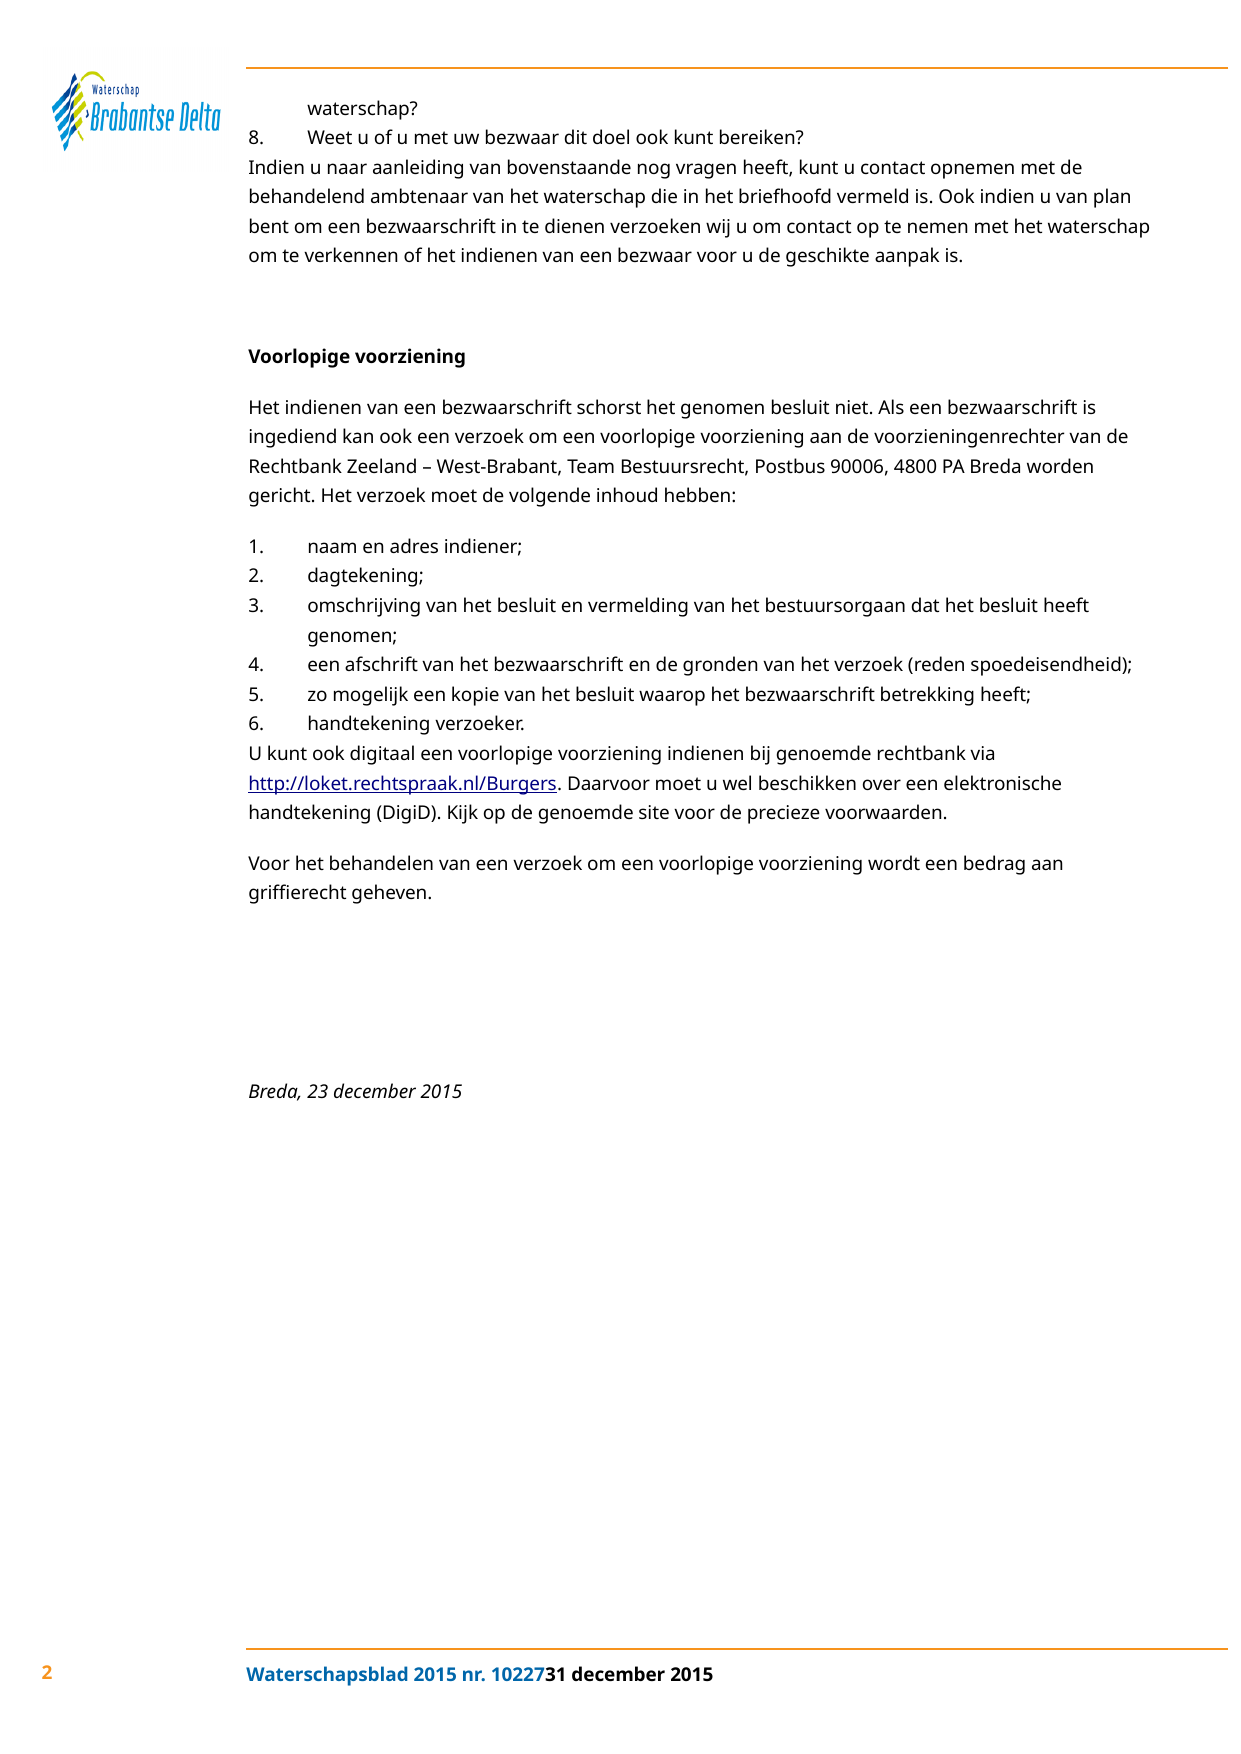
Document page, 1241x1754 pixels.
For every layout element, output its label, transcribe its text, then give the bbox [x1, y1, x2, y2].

list omschrijving van het besluit en vermelding van het bestuursorgaan dat het besluit heeft genomen; [248, 592, 1152, 648]
list handtekening verzoeker. [248, 711, 1152, 736]
text Indien u naar aanleiding van bovenstaande nog vragen heeft, kunt u contact opnemen met de behandelend ambtenaar van het waterschap die in het briefhoofd vermeld is. Ook indien u van plan bent om een bezwaarschrift in te dienen verzoeken wij u om contact op te nemen met het waterschap om te verkennen of het indienen van een bezwaar voor u de geschikte aanpak is. [248, 154, 1152, 268]
text Voor het behandelen van een verzoek om een voorlopige voorziening wordt een bedrag aan griffierecht geheven. [248, 850, 1152, 905]
text Voorlopige voorziening [248, 343, 1152, 369]
text U kunt ook digitaal een voorlopige voorziening indienen bij genoemde rechtbank via http://loket.rechtspraak.nl/Burgers. Daarvoor moet u wel beschikken over een elektronische handtekening (DigiD). Kijk op de genoemde site voor de precieze voorwaarden. [248, 740, 1152, 825]
text Het indienen van een bezwaarschrift schorst het genomen besluit niet. Als een bezwaarschrift is ingediend kan ook een verzoek om een voorlopige voorziening aan de voorzieningenrechter van de Rechtbank Zeeland – West-Brabant, Team Bestuursrecht, Postbus 90006, 4800 PA Breda worden gericht. Het verzoek moet de volgende inhoud hebben: [248, 394, 1152, 508]
text Breda, 23 december 2015 [248, 1078, 1152, 1104]
list waterschap? [248, 95, 1152, 121]
picture [41, 47, 231, 172]
list naam en adres indiener; [248, 533, 1152, 559]
list een afschrift van het bezwaarschrift en de gronden van het verzoek (reden spoedeisendheid); [248, 651, 1152, 677]
list zo mogelijk een kopie van het besluit waarop het bezwaarschrift betrekking heeft; [248, 681, 1152, 707]
list dagtekening; [248, 563, 1152, 588]
list Weet u of u met uw bezwaar dit doel ook kunt bereiken? [248, 124, 1152, 150]
